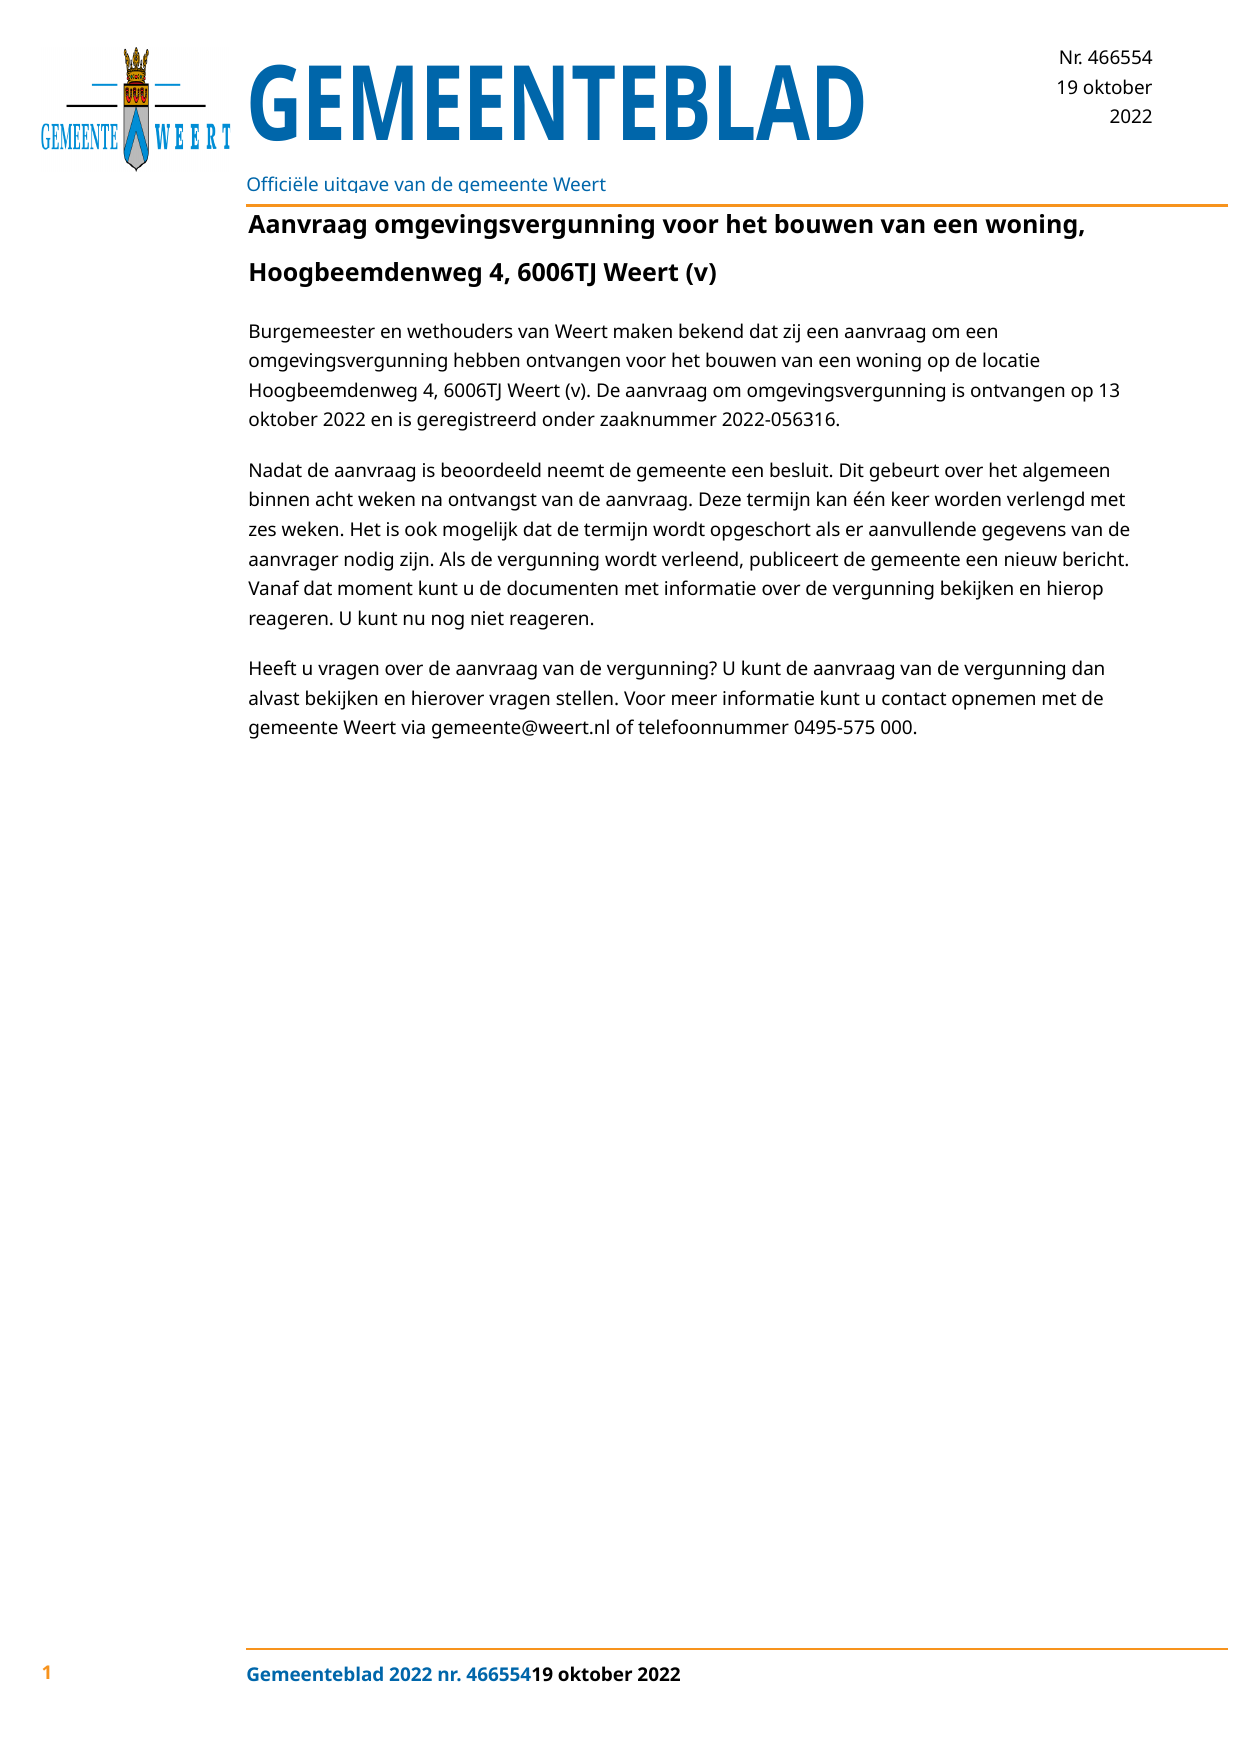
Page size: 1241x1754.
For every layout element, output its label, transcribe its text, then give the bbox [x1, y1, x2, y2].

picture [41, 47, 231, 172]
text Nadat de aanvraag is beoordeeld neemt de gemeente een besluit. Dit gebeurt over het algemeen binnen acht weken na ontvangst van de aanvraag. Deze termijn kan één keer worden verlengd met zes weken. Het is ook mogelijk dat de termijn wordt opgeschort als er aanvullende gegevens van de aanvrager nodig zijn. Als de vergunning wordt verleend, publiceert de gemeente een nieuw bericht. Vanaf dat moment kunt u de documenten met informatie over de vergunning bekijken en hierop reageren. U kunt nu nog niet reageren. [248, 457, 1152, 631]
text Burgemeester en wethouders van Weert maken bekend dat zij een aanvraag om een omgevingsvergunning hebben ontvangen voor het bouwen van een woning op de locatie Hoogbeemdenweg 4, 6006TJ Weert (v). De aanvraag om omgevingsvergunning is ontvangen op 13 oktober 2022 en is geregistreerd onder zaaknummer 2022-056316. [248, 318, 1152, 432]
text Aanvraag omgevingsvergunning voor het bouwen van een woning, Hoogbeemdenweg 4, 6006TJ Weert (v) [248, 207, 1152, 288]
text Heeft u vragen over de aanvraag van de vergunning? U kunt de aanvraag van de vergunning dan alvast bekijken en hierover vragen stellen. Voor meer informatie kunt u contact opnemen met de gemeente Weert via gemeente@weert.nl of telefoonnummer 0495-575 000. [248, 655, 1152, 740]
